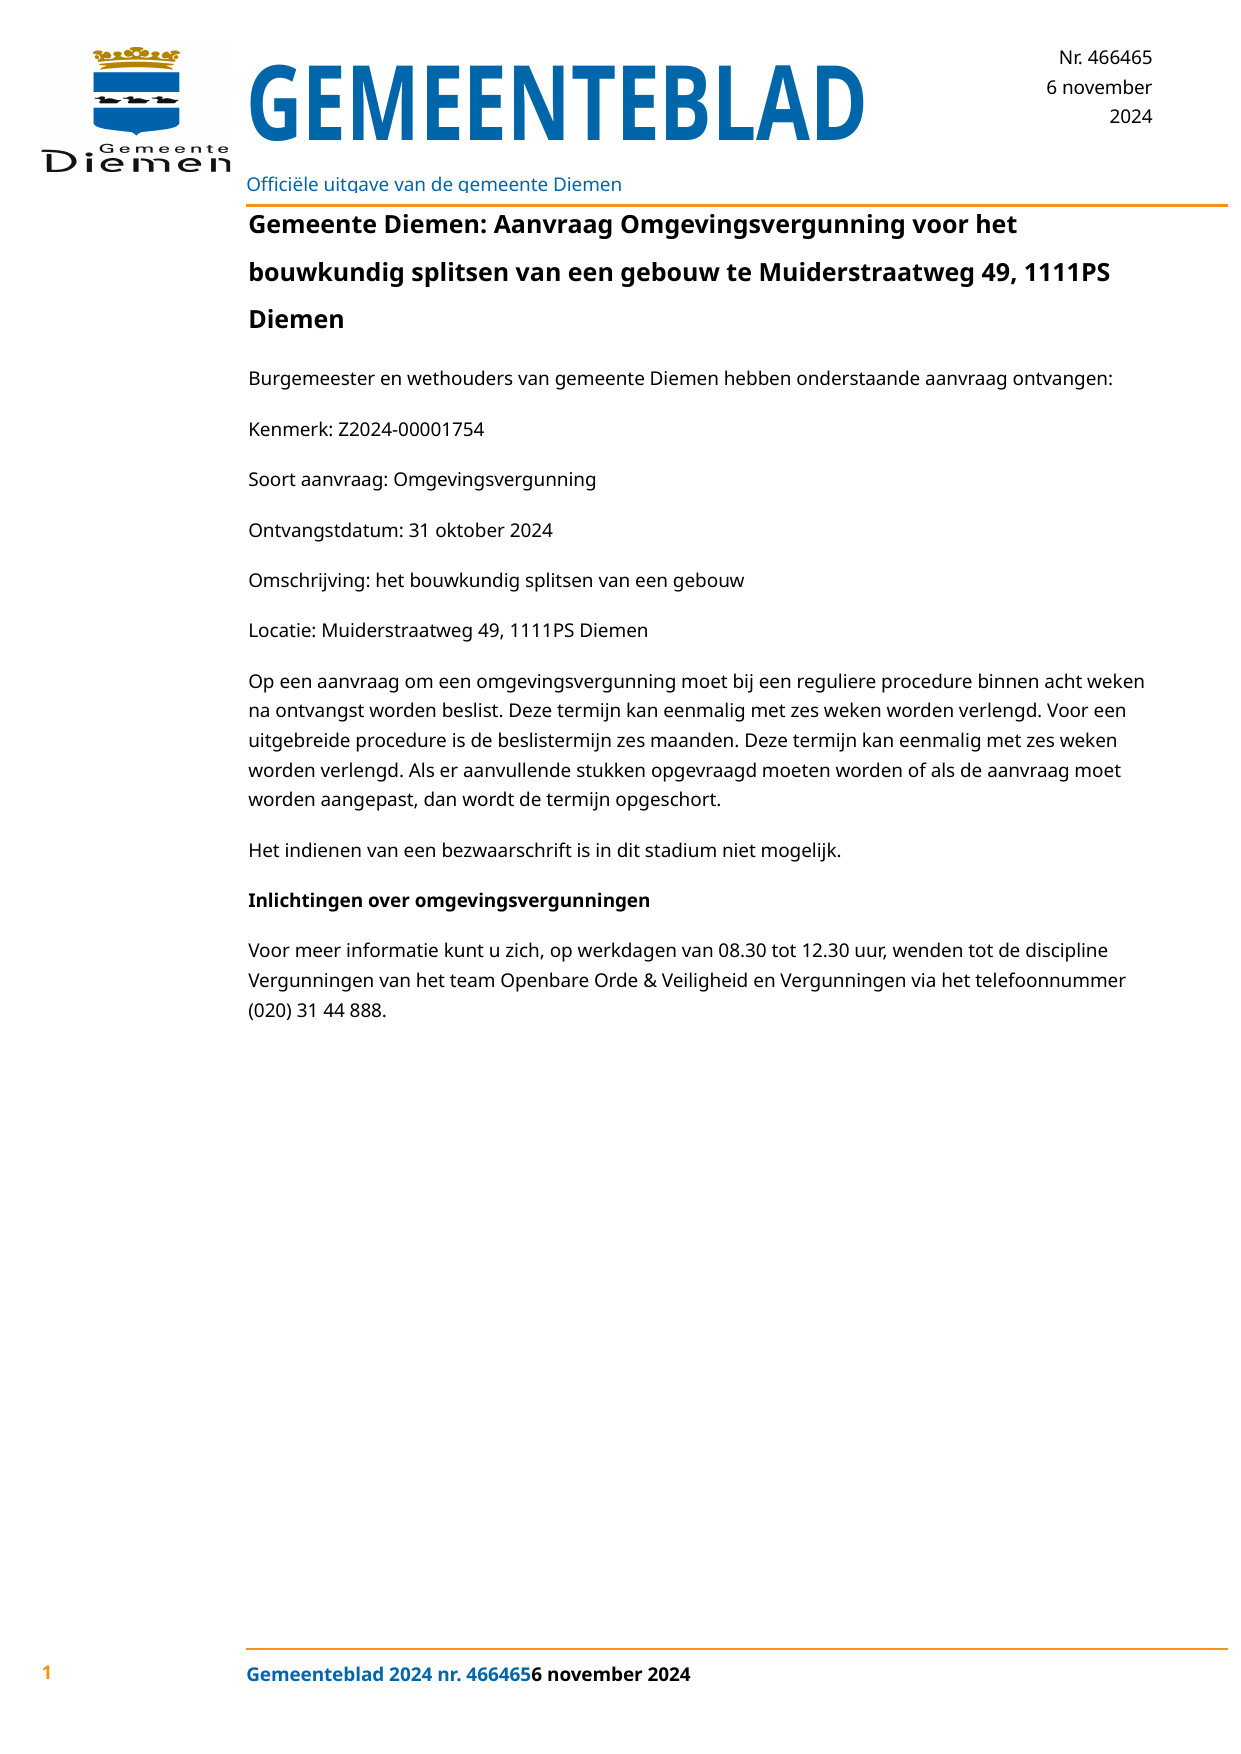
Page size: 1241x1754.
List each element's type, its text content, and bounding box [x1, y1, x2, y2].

text Ontvangstdatum: 31 oktober 2024 [248, 517, 1152, 542]
text Inlichtingen over omgevingsvergunningen [248, 887, 1152, 913]
text Soort aanvraag: Omgevingsvergunning [248, 466, 1152, 492]
text Op een aanvraag om een omgevingsvergunning moet bij een reguliere procedure binnen acht weken na ontvangst worden beslist. Deze termijn kan eenmalig met zes weken worden verlengd. Voor een uitgebreide procedure is de beslistermijn zes maanden. Deze termijn kan eenmalig met zes weken worden verlengd. Als er aanvullende stukken opgevraagd moeten worden of als de aanvraag moet worden aangepast, dan wordt de termijn opgeschort. [248, 668, 1152, 812]
text Burgemeester en wethouders van gemeente Diemen hebben onderstaande aanvraag ontvangen: [248, 366, 1152, 391]
text Het indienen van een bezwaarschrift is in dit stadium niet mogelijk. [248, 837, 1152, 862]
picture [41, 47, 231, 172]
text Gemeente Diemen: Aanvraag Omgevingsvergunning voor het bouwkundig splitsen van een gebouw te Muiderstraatweg 49, 1111PS Diemen [248, 207, 1152, 336]
text Kenmerk: Z2024-00001754 [248, 416, 1152, 442]
text Locatie: Muiderstraatweg 49, 1111PS Diemen [248, 618, 1152, 643]
text Voor meer informatie kunt u zich, op werkdagen van 08.30 tot 12.30 uur, wenden tot de discipline Vergunningen van het team Openbare Orde & Veiligheid en Vergunningen via het telefoonnummer (020) 31 44 888. [248, 938, 1152, 1022]
text Omschrijving: het bouwkundig splitsen van een gebouw [248, 567, 1152, 593]
